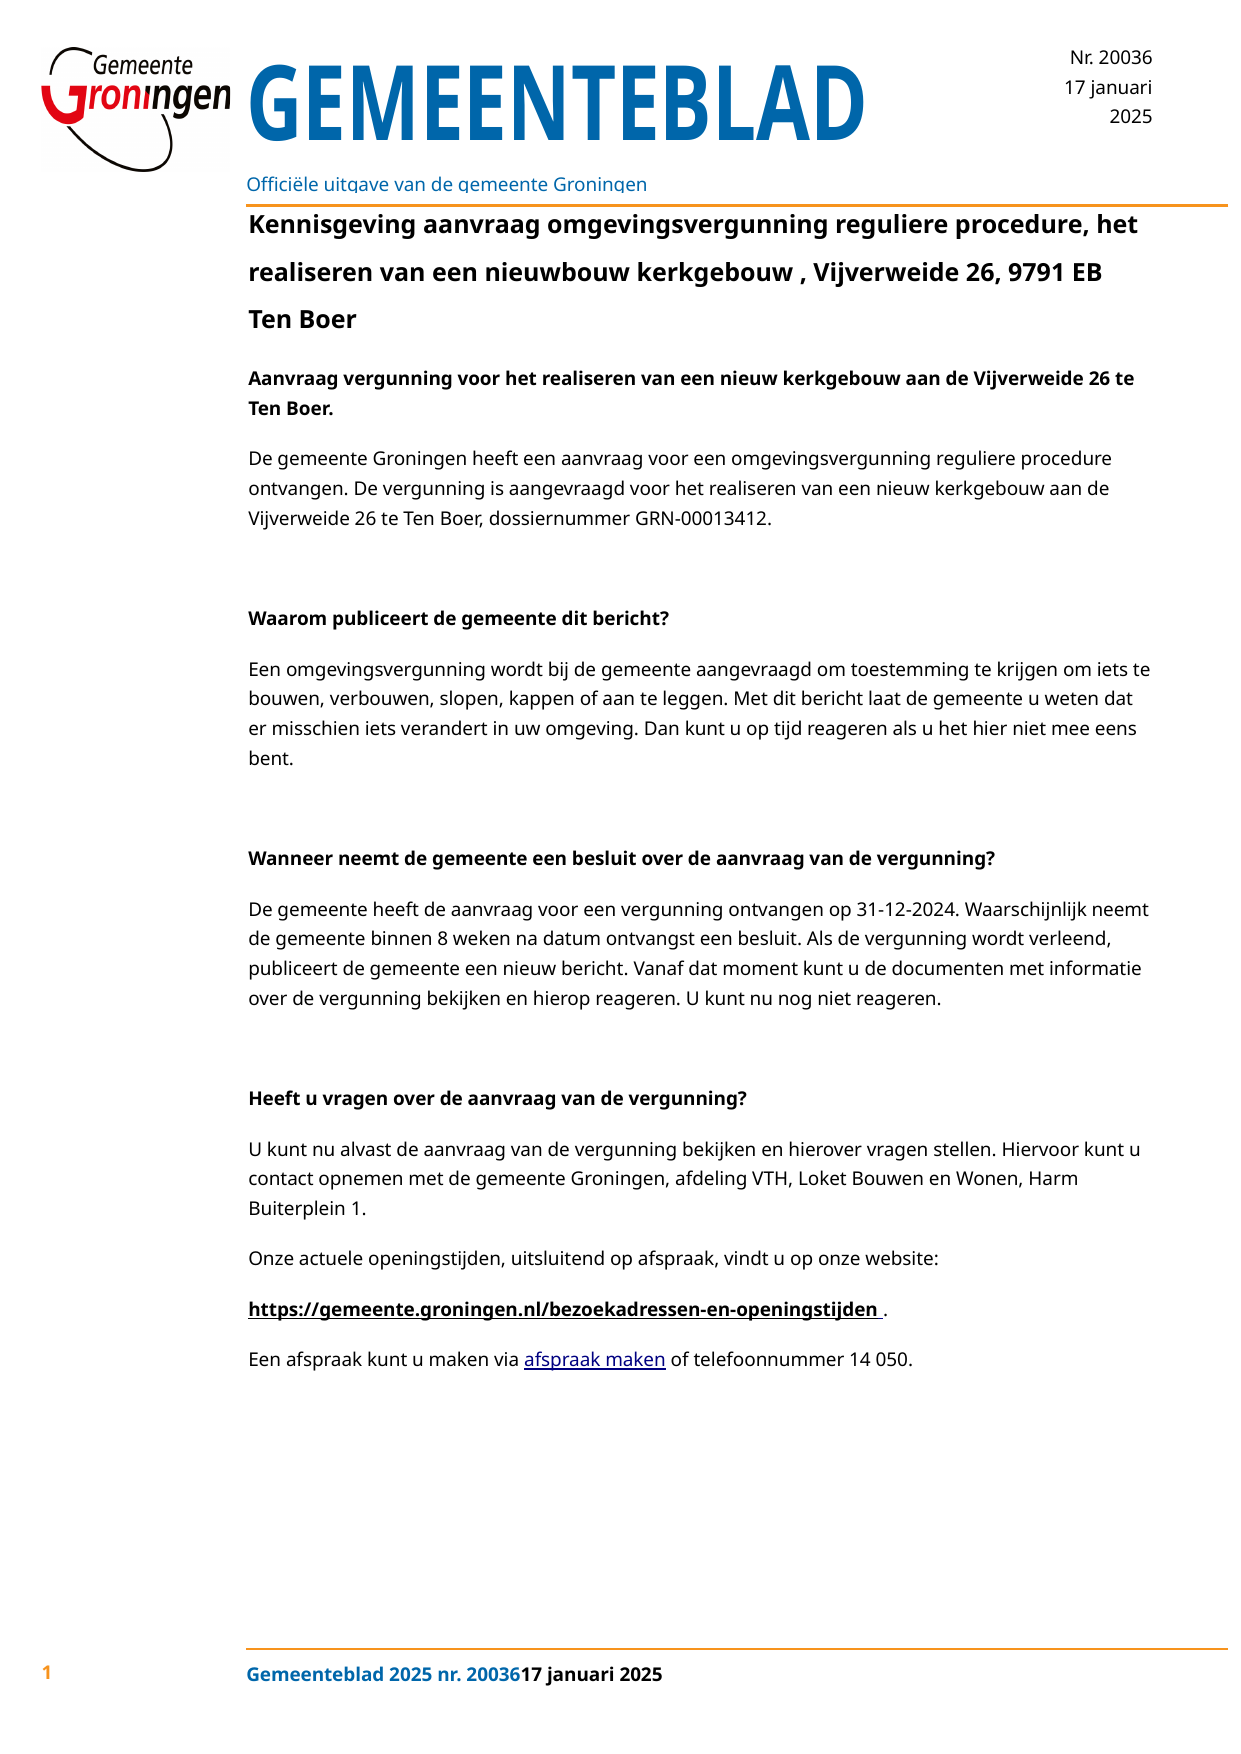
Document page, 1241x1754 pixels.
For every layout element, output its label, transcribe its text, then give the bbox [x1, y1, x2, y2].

text Wanneer neemt de gemeente een besluit over de aanvraag van de vergunning? [248, 846, 1152, 871]
text Heeft u vragen over de aanvraag van de vergunning? [248, 1086, 1152, 1111]
text De gemeente heeft de aanvraag voor een vergunning ontvangen op 31-12-2024. Waarschijnlijk neemt de gemeente binnen 8 weken na datum ontvangst een besluit. Als de vergunning wordt verleend, publiceert de gemeente een nieuw bericht. Vanaf dat moment kunt u de documenten met informatie over de vergunning bekijken en hierop reageren. U kunt nu nog niet reageren. [248, 896, 1152, 1010]
text Waarom publiceert de gemeente dit bericht? [248, 606, 1152, 631]
text Aanvraag vergunning voor het realiseren van een nieuw kerkgebouw aan de Vijverweide 26 te Ten Boer. [248, 366, 1152, 421]
text Kennisgeving aanvraag omgevingsvergunning reguliere procedure, het realiseren van een nieuwbouw kerkgebouw , Vijverweide 26, 9791 EB Ten Boer [248, 207, 1152, 336]
text Onze actuele openingstijden, uitsluitend op afspraak, vindt u op onze website: [248, 1246, 1152, 1271]
picture [41, 47, 231, 172]
text https://gemeente.groningen.nl/bezoekadressen-en-openingstijden . [248, 1296, 1152, 1322]
text Een afspraak kunt u maken via afspraak maken of telefoonnummer 14 050. [248, 1346, 1152, 1372]
text De gemeente Groningen heeft een aanvraag voor een omgevingsvergunning reguliere procedure ontvangen. De vergunning is aangevraagd voor het realiseren van een nieuw kerkgebouw aan de Vijverweide 26 te Ten Boer, dossiernummer GRN-00013412. [248, 446, 1152, 530]
text Een omgevingsvergunning wordt bij de gemeente aangevraagd om toestemming te krijgen om iets te bouwen, verbouwen, slopen, kappen of aan te leggen. Met dit bericht laat de gemeente u weten dat er misschien iets verandert in uw omgeving. Dan kunt u op tijd reageren als u het hier niet mee eens bent. [248, 656, 1152, 770]
text U kunt nu alvast de aanvraag van de vergunning bekijken en hierover vragen stellen. Hiervoor kunt u contact opnemen met de gemeente Groningen, afdeling VTH, Loket Bouwen en Wonen, Harm Buiterplein 1. [248, 1136, 1152, 1221]
